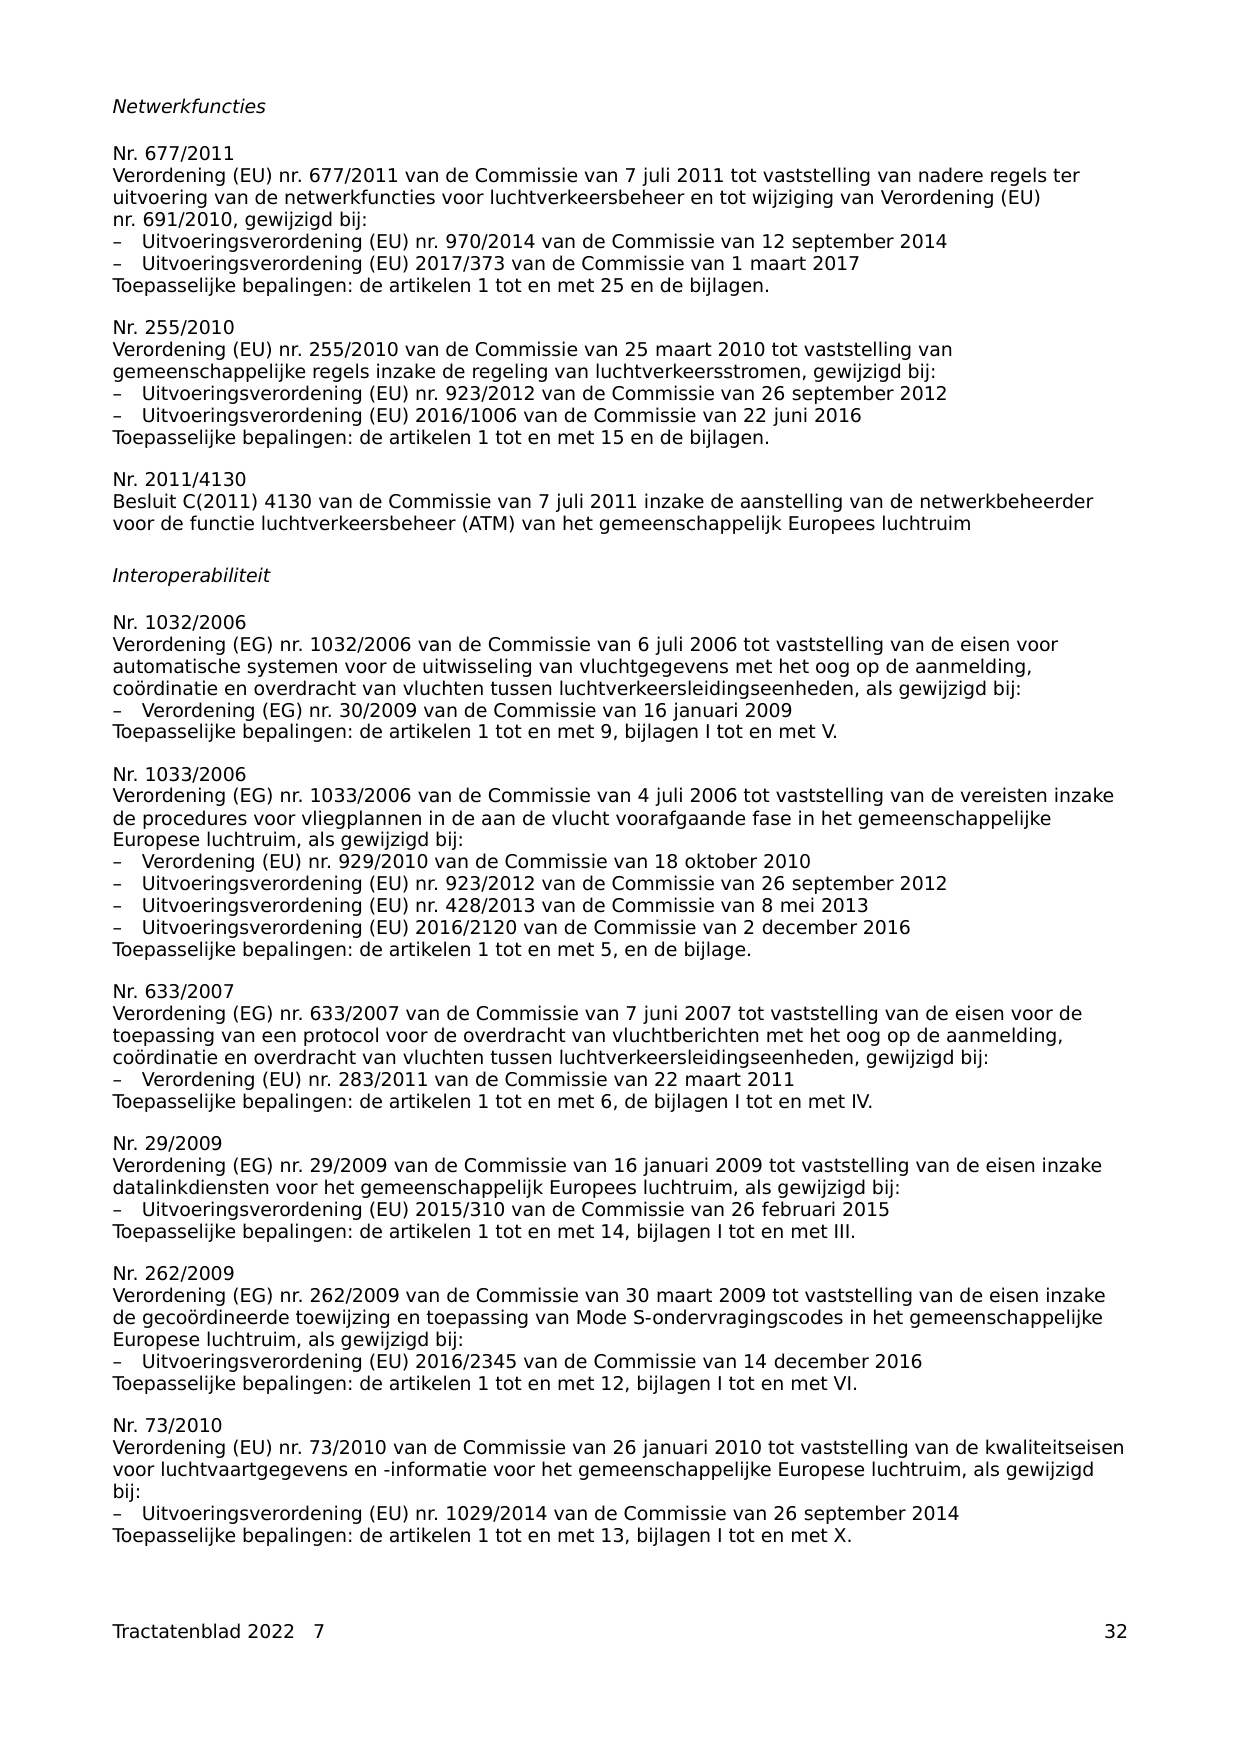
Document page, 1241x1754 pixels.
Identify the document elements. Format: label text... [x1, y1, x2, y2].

text Toepasselijke bepalingen: de artikelen 1 tot en met 14, bijlagen I tot en met III. [112, 1221, 1128, 1243]
text Verordening (EG) nr. 633/2007 van de Commissie van 7 juni 2007 tot vaststelling van de eisen voor de toepassing van een protocol voor de overdracht van vluchtberichten met het oog op de aanmelding, coördinatie en overdracht van vluchten tussen luchtverkeersleidingseenheden, gewijzigd bij: [112, 1003, 1128, 1069]
text Nr. 1032/2006 [112, 612, 1128, 633]
text Toepasselijke bepalingen: de artikelen 1 tot en met 5, en de bijlage. [112, 939, 1128, 961]
text – Verordening (EU) nr. 929/2010 van de Commissie van 18 oktober 2010 [112, 851, 1128, 873]
text Nr. 1033/2006 [112, 763, 1128, 785]
text Verordening (EU) nr. 677/2011 van de Commissie van 7 juli 2011 tot vaststelling van nadere regels ter uitvoering van de netwerkfuncties voor luchtverkeersbeheer en tot wijziging van Verordening (EU) nr. 691/2010, gewijzigd bij: [112, 165, 1128, 231]
text Toepasselijke bepalingen: de artikelen 1 tot en met 6, de bijlagen I tot en met IV. [112, 1091, 1128, 1113]
text – Uitvoeringsverordening (EU) 2016/2120 van de Commissie van 2 december 2016 [112, 917, 1128, 939]
subtitle Netwerkfuncties [112, 96, 1128, 118]
text Toepasselijke bepalingen: de artikelen 1 tot en met 9, bijlagen I tot en met V. [112, 721, 1128, 743]
text Nr. 677/2011 [112, 143, 1128, 165]
text – Uitvoeringsverordening (EU) 2017/373 van de Commissie van 1 maart 2017 [112, 253, 1128, 275]
text Verordening (EG) nr. 262/2009 van de Commissie van 30 maart 2009 tot vaststelling van de eisen inzake de gecoördineerde toewijzing en toepassing van Mode S-ondervragingscodes in het gemeenschappelijke Europese luchtruim, als gewijzigd bij: [112, 1285, 1128, 1351]
text Verordening (EU) nr. 255/2010 van de Commissie van 25 maart 2010 tot vaststelling van gemeenschappelijke regels inzake de regeling van luchtverkeersstromen, gewijzigd bij: [112, 339, 1128, 383]
text Verordening (EU) nr. 73/2010 van de Commissie van 26 januari 2010 tot vaststelling van de kwaliteitseisen voor luchtvaartgegevens en -informatie voor het gemeenschappelijke Europese luchtruim, als gewijzigd bij: [112, 1437, 1128, 1503]
text Toepasselijke bepalingen: de artikelen 1 tot en met 12, bijlagen I tot en met VI. [112, 1373, 1128, 1395]
text – Verordening (EU) nr. 283/2011 van de Commissie van 22 maart 2011 [112, 1069, 1128, 1091]
text Verordening (EG) nr. 29/2009 van de Commissie van 16 januari 2009 tot vaststelling van de eisen inzake datalinkdiensten voor het gemeenschappelijk Europees luchtruim, als gewijzigd bij: [112, 1155, 1128, 1199]
text Besluit C(2011) 4130 van de Commissie van 7 juli 2011 inzake de aanstelling van de netwerkbeheerder voor de functie luchtverkeersbeheer (ATM) van het gemeenschappelijk Europees luchtruim [112, 491, 1128, 534]
text – Uitvoeringsverordening (EU) 2016/1006 van de Commissie van 22 juni 2016 [112, 405, 1128, 427]
text Nr. 262/2009 [112, 1263, 1128, 1285]
text Verordening (EG) nr. 1032/2006 van de Commissie van 6 juli 2006 tot vaststelling van de eisen voor automatische systemen voor de uitwisseling van vluchtgegevens met het oog op de aanmelding, coördinatie en overdracht van vluchten tussen luchtverkeersleidingseenheden, als gewijzigd bij: [112, 633, 1128, 699]
text Verordening (EG) nr. 1033/2006 van de Commissie van 4 juli 2006 tot vaststelling van de vereisten inzake de procedures voor vliegplannen in de aan de vlucht voorafgaande fase in het gemeenschappelijke Europese luchtruim, als gewijzigd bij: [112, 785, 1128, 851]
text Nr. 255/2010 [112, 317, 1128, 339]
text Toepasselijke bepalingen: de artikelen 1 tot en met 13, bijlagen I tot en met X. [112, 1525, 1128, 1547]
text – Uitvoeringsverordening (EU) 2016/2345 van de Commissie van 14 december 2016 [112, 1351, 1128, 1373]
text – Verordening (EG) nr. 30/2009 van de Commissie van 16 januari 2009 [112, 699, 1128, 721]
text – Uitvoeringsverordening (EU) nr. 970/2014 van de Commissie van 12 september 2014 [112, 231, 1128, 253]
text – Uitvoeringsverordening (EU) nr. 1029/2014 van de Commissie van 26 september 2014 [112, 1503, 1128, 1525]
text – Uitvoeringsverordening (EU) nr. 923/2012 van de Commissie van 26 september 2012 [112, 873, 1128, 895]
text – Uitvoeringsverordening (EU) nr. 428/2013 van de Commissie van 8 mei 2013 [112, 895, 1128, 917]
text Nr. 2011/4130 [112, 469, 1128, 491]
text Toepasselijke bepalingen: de artikelen 1 tot en met 15 en de bijlagen. [112, 427, 1128, 449]
text Nr. 73/2010 [112, 1415, 1128, 1437]
text Nr. 29/2009 [112, 1133, 1128, 1155]
text – Uitvoeringsverordening (EU) nr. 923/2012 van de Commissie van 26 september 2012 [112, 383, 1128, 405]
text Toepasselijke bepalingen: de artikelen 1 tot en met 25 en de bijlagen. [112, 275, 1128, 297]
text – Uitvoeringsverordening (EU) 2015/310 van de Commissie van 26 februari 2015 [112, 1199, 1128, 1221]
subtitle Interoperabiliteit [112, 564, 1128, 587]
text Nr. 633/2007 [112, 981, 1128, 1003]
